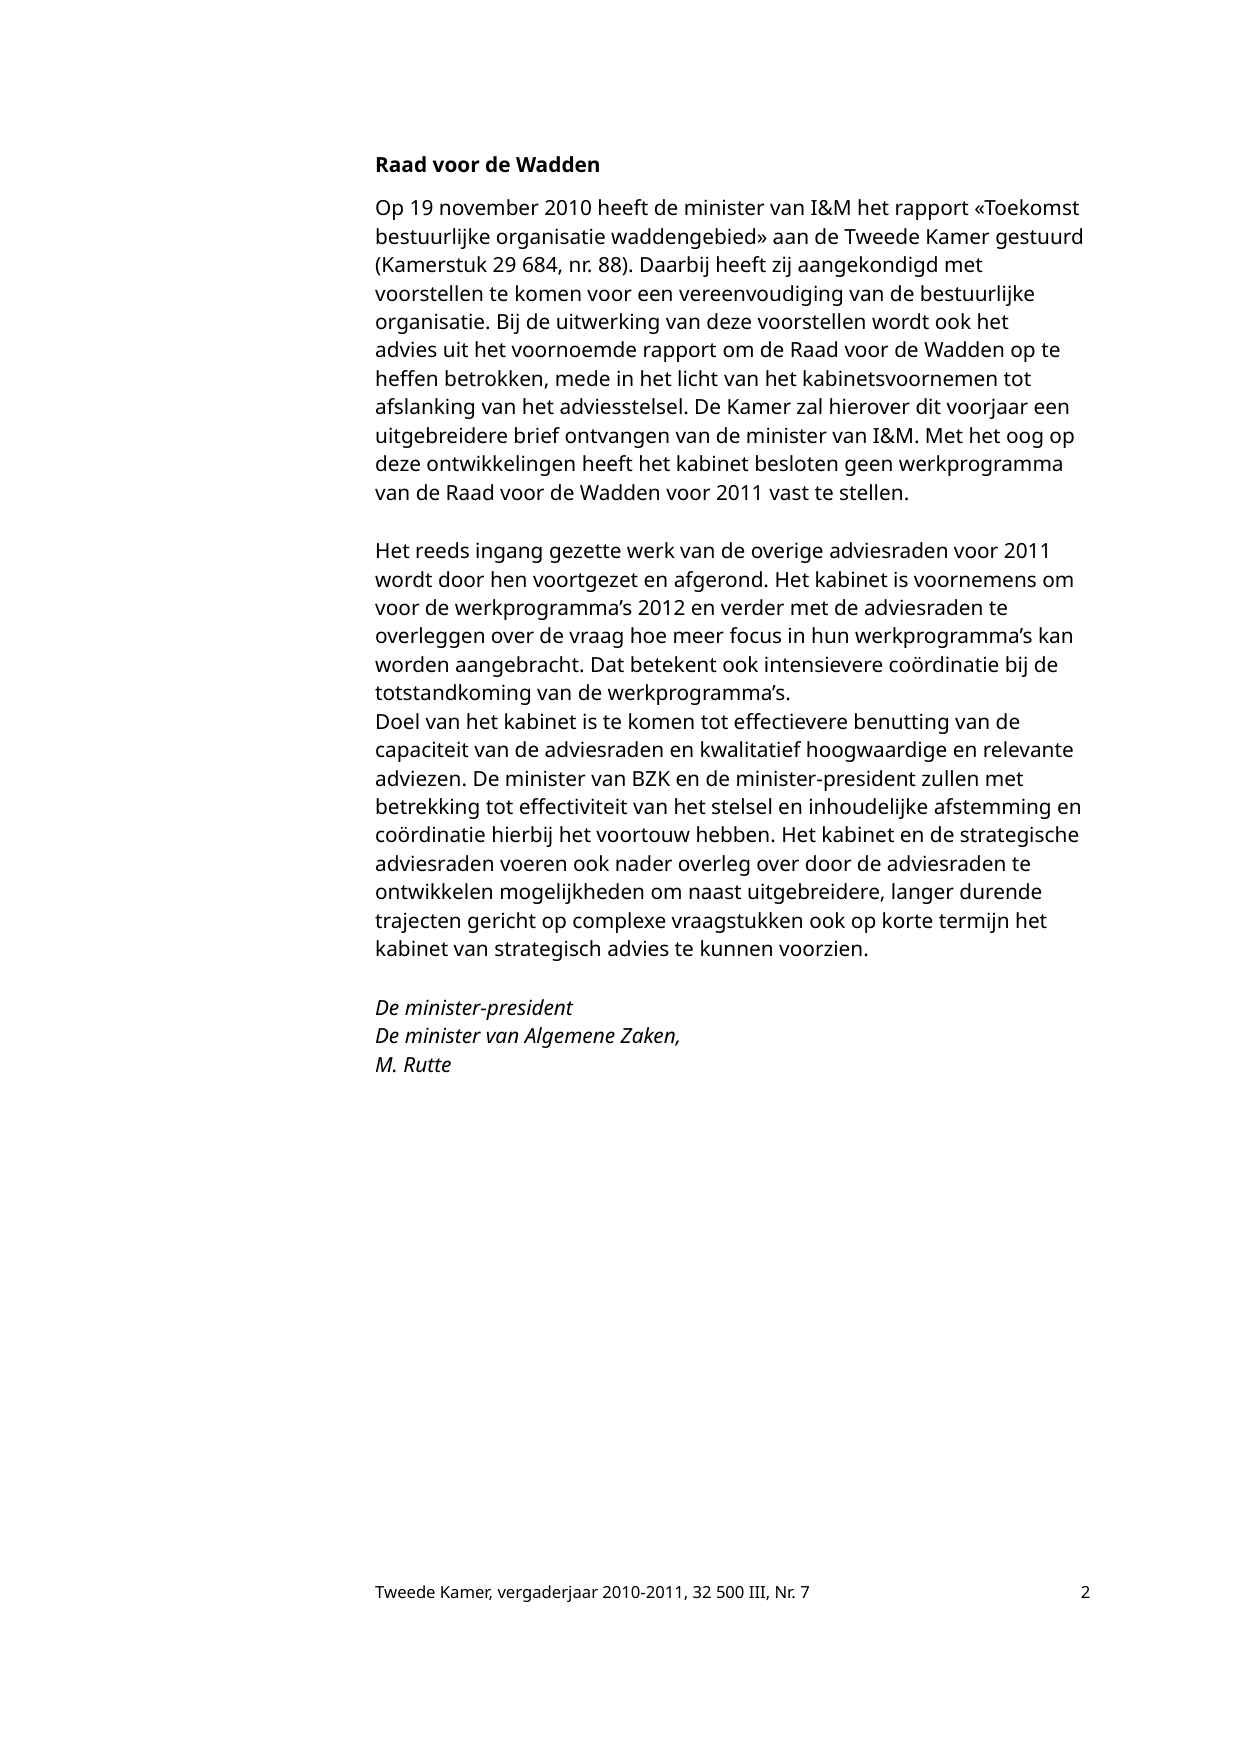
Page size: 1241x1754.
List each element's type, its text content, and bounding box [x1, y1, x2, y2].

text M. Rutte [375, 1050, 1090, 1078]
text De minister van Algemene Zaken, [375, 1021, 1090, 1050]
text Het reeds ingang gezette werk van de overige adviesraden voor 2011 wordt door hen voortgezet en afgerond. Het kabinet is voornemens om voor de werkprogramma’s 2012 en verder met de adviesraden te overleggen over de vraag hoe meer focus in hun werkprogramma’s kan worden aangebracht. Dat betekent ook intensievere coördinatie bij de totstandkoming van de werkprogramma’s. [375, 536, 1090, 707]
text Raad voor de Wadden [375, 150, 1090, 178]
text De minister-president [375, 993, 1090, 1021]
text Op 19 november 2010 heeft de minister van I&M het rapport «Toekomst bestuurlijke organisatie waddengebied» aan de Tweede Kamer gestuurd (Kamerstuk 29 684, nr. 88). Daarbij heeft zij aangekondigd met voorstellen te komen voor een vereenvoudiging van de bestuurlijke organisatie. Bij de uitwerking van deze voorstellen wordt ook het advies uit het voornoemde rapport om de Raad voor de Wadden op te heffen betrokken, mede in het licht van het kabinetsvoornemen tot afslanking van het adviesstelsel. De Kamer zal hierover dit voorjaar een uitgebreidere brief ontvangen van de minister van I&M. Met het oog op deze ontwikkelingen heeft het kabinet besloten geen werkprogramma van de Raad voor de Wadden voor 2011 vast te stellen. [375, 193, 1090, 506]
text Doel van het kabinet is te komen tot effectievere benutting van de capaciteit van de adviesraden en kwalitatief hoogwaardige en relevante adviezen. De minister van BZK en de minister-president zullen met betrekking tot effectiviteit van het stelsel en inhoudelijke afstemming en coördinatie hierbij het voortouw hebben. Het kabinet en de strategische adviesraden voeren ook nader overleg over door de adviesraden te ontwikkelen mogelijkheden om naast uitgebreidere, langer durende trajecten gericht op complexe vraagstukken ook op korte termijn het kabinet van strategisch advies te kunnen voorzien. [375, 707, 1090, 963]
